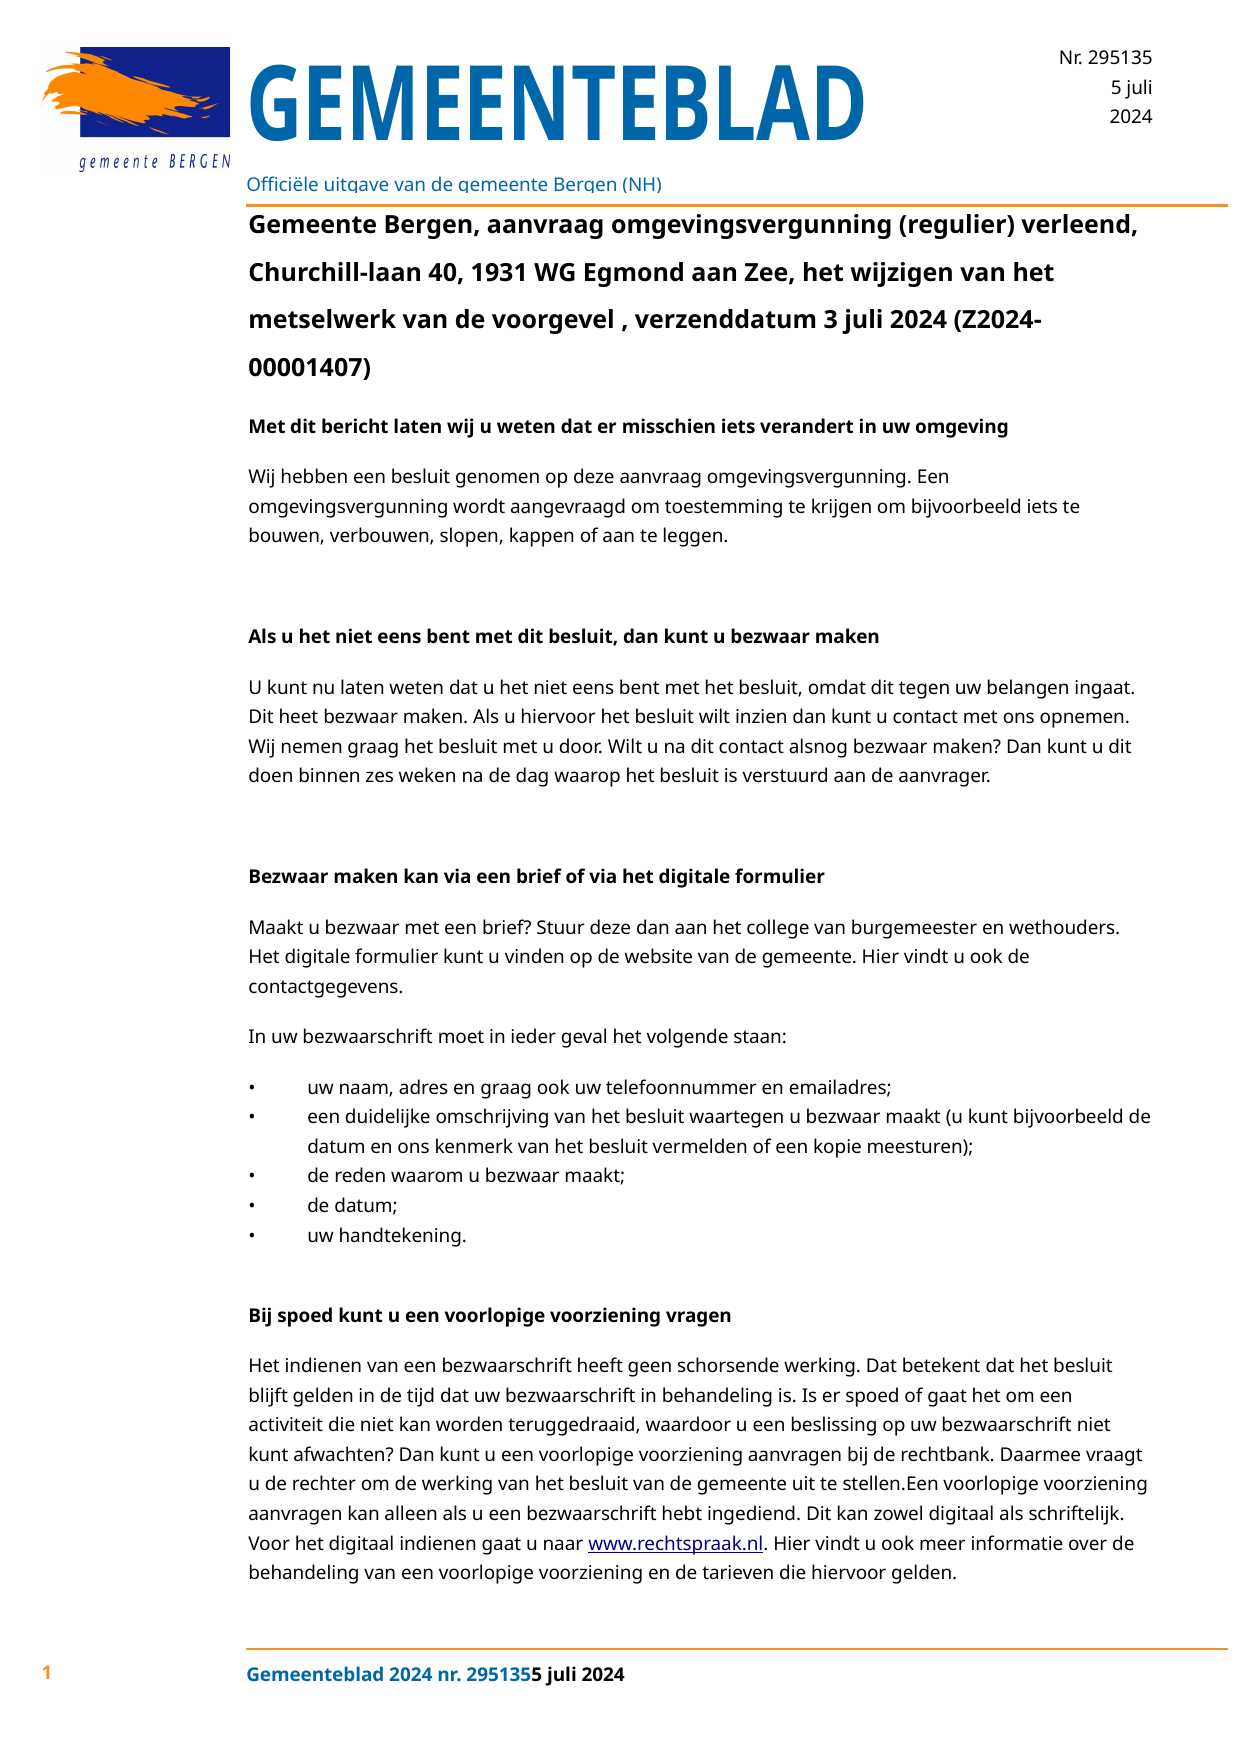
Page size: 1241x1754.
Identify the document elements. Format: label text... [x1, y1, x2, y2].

text Maakt u bezwaar met een brief? Stuur deze dan aan het college van burgemeester en wethouders. Het digitale formulier kunt u vinden op de website van de gemeente. Hier vindt u ook de contactgegevens. [248, 914, 1152, 999]
text Wij hebben een besluit genomen op deze aanvraag omgevingsvergunning. Een omgevingsvergunning wordt aangevraagd om toestemming te krijgen om bijvoorbeeld iets te bouwen, verbouwen, slopen, kappen of aan te leggen. [248, 463, 1152, 548]
text Met dit bericht laten wij u weten dat er misschien iets verandert in uw omgeving [248, 413, 1152, 439]
text Bezwaar maken kan via een brief of via het digitale formulier [248, 863, 1152, 889]
text Als u het niet eens bent met dit besluit, dan kunt u bezwaar maken [248, 623, 1152, 649]
list een duidelijke omschrijving van het besluit waartegen u bezwaar maakt (u kunt bijvoorbeeld de datum en ons kenmerk van het besluit vermelden of een kopie meesturen); [248, 1103, 1152, 1159]
list de datum; [248, 1192, 1152, 1218]
text Bij spoed kunt u een voorlopige voorziening vragen [248, 1302, 1152, 1328]
text Gemeente Bergen, aanvraag omgevingsvergunning (regulier) verleend, Churchill-laan 40, 1931 WG Egmond aan Zee, het wijzigen van het metselwerk van de voorgevel , verzenddatum 3 juli 2024 (Z2024-00001407) [248, 207, 1152, 384]
list uw handtekening. [248, 1222, 1152, 1248]
picture [41, 47, 231, 172]
text Het indienen van een bezwaarschrift heeft geen schorsende werking. Dat betekent dat het besluit blijft gelden in de tijd dat uw bezwaarschrift in behandeling is. Is er spoed of gaat het om een activiteit die niet kan worden teruggedraaid, waardoor u een beslissing op uw bezwaarschrift niet kunt afwachten? Dan kunt u een voorlopige voorziening aanvragen bij de rechtbank. Daarmee vraagt u de rechter om de werking van het besluit van de gemeente uit te stellen.Een voorlopige voorziening aanvragen kan alleen als u een bezwaarschrift hebt ingediend. Dit kan zowel digitaal als schriftelijk. Voor het digitaal indienen gaat u naar www.rechtspraak.nl. Hier vindt u ook meer informatie over de behandeling van een voorlopige voorziening en de tarieven die hiervoor gelden. [248, 1352, 1152, 1585]
list uw naam, adres en graag ook uw telefoonnummer en emailadres; [248, 1074, 1152, 1100]
text In uw bezwaarschrift moet in ieder geval het volgende staan: [248, 1023, 1152, 1049]
text U kunt nu laten weten dat u het niet eens bent met het besluit, omdat dit tegen uw belangen ingaat. Dit heet bezwaar maken. Als u hiervoor het besluit wilt inzien dan kunt u contact met ons opnemen. Wij nemen graag het besluit met u door. Wilt u na dit contact alsnog bezwaar maken? Dan kunt u dit doen binnen zes weken na de dag waarop het besluit is verstuurd aan de aanvrager. [248, 674, 1152, 788]
list de reden waarom u bezwaar maakt; [248, 1163, 1152, 1188]
